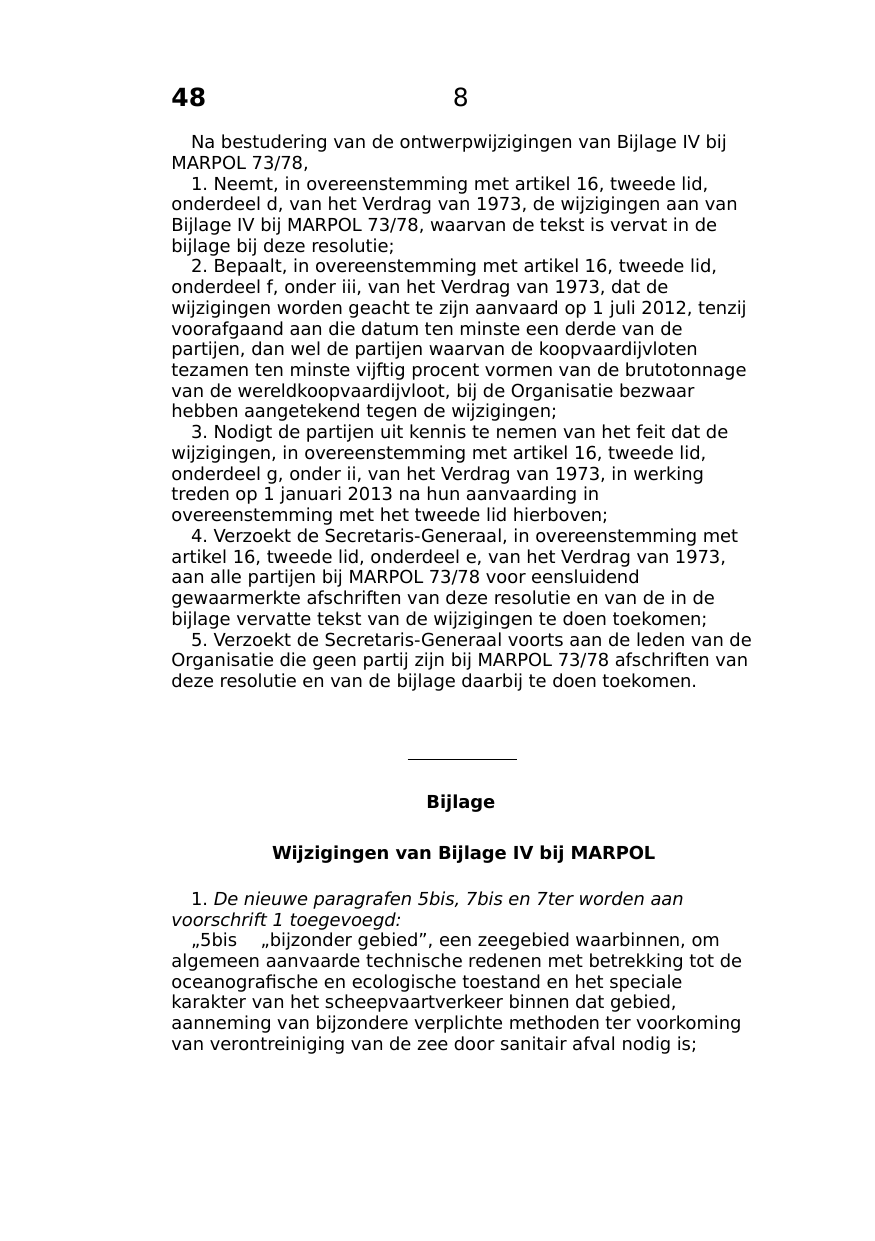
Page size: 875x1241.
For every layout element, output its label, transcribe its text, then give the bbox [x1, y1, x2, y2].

text 1. De nieuwe paragrafen 5bis, 7bis en 7ter worden aan voorschrift 1 toegevoegd: [171, 889, 756, 930]
text Na bestudering van de ontwerpwijzigingen van Bijlage IV bij MARPOL 73/78, [171, 132, 756, 173]
text 4. Verzoekt de Secretaris-Generaal, in overeenstemming met artikel 16, tweede lid, onderdeel e, van het Verdrag van 1973, aan alle partijen bij MARPOL 73/78 voor eensluidend gewaarmerkte afschriften van deze resolutie en van de in de bijlage vervatte tekst van de wijzigingen te doen toekomen; [171, 526, 756, 629]
subtitle Wijzigingen van Bijlage IV bij MARPOL [171, 843, 756, 864]
text 2. Bepaalt, in overeenstemming met artikel 16, tweede lid, onderdeel f, onder iii, van het Verdrag van 1973, dat de wijzigingen worden geacht te zijn aanvaard op 1 juli 2012, tenzij voorafgaand aan die datum ten minste een derde van de partijen, dan wel de partijen waarvan de koopvaardijvloten tezamen ten minste vijftig procent vormen van de brutotonnage van de wereldkoopvaardijvloot, bij de Organisatie bezwaar hebben aangetekend tegen de wijzigingen; [171, 256, 756, 422]
text 5. Verzoekt de Secretaris-Generaal voorts aan de leden van de Organisatie die geen partij zijn bij MARPOL 73/78 afschriften van deze resolutie en van de bijlage daarbij te doen toekomen. [171, 629, 756, 692]
text 1. Neemt, in overeenstemming met artikel 16, tweede lid, onderdeel d, van het Verdrag van 1973, de wijzigingen aan van Bijlage IV bij MARPOL 73/78, waarvan de tekst is vervat in de bijlage bij deze resolutie; [171, 173, 756, 256]
text „5bis „bijzonder gebied”, een zeegebied waarbinnen, om algemeen aanvaarde technische redenen met betrekking tot de oceanografische en ecologische toestand en het speciale karakter van het scheepvaartverkeer binnen dat gebied, aanneming van bijzondere verplichte methoden ter voorkoming van verontreiniging van de zee door sanitair afval nodig is; [171, 930, 756, 1054]
text 3. Nodigt de partijen uit kennis te nemen van het feit dat de wijzigingen, in overeenstemming met artikel 16, tweede lid, onderdeel g, onder ii, van het Verdrag van 1973, in werking treden op 1 januari 2013 na hun aanvaarding in overeenstemming met het tweede lid hierboven; [171, 422, 756, 526]
subtitle Bijlage [171, 792, 756, 813]
